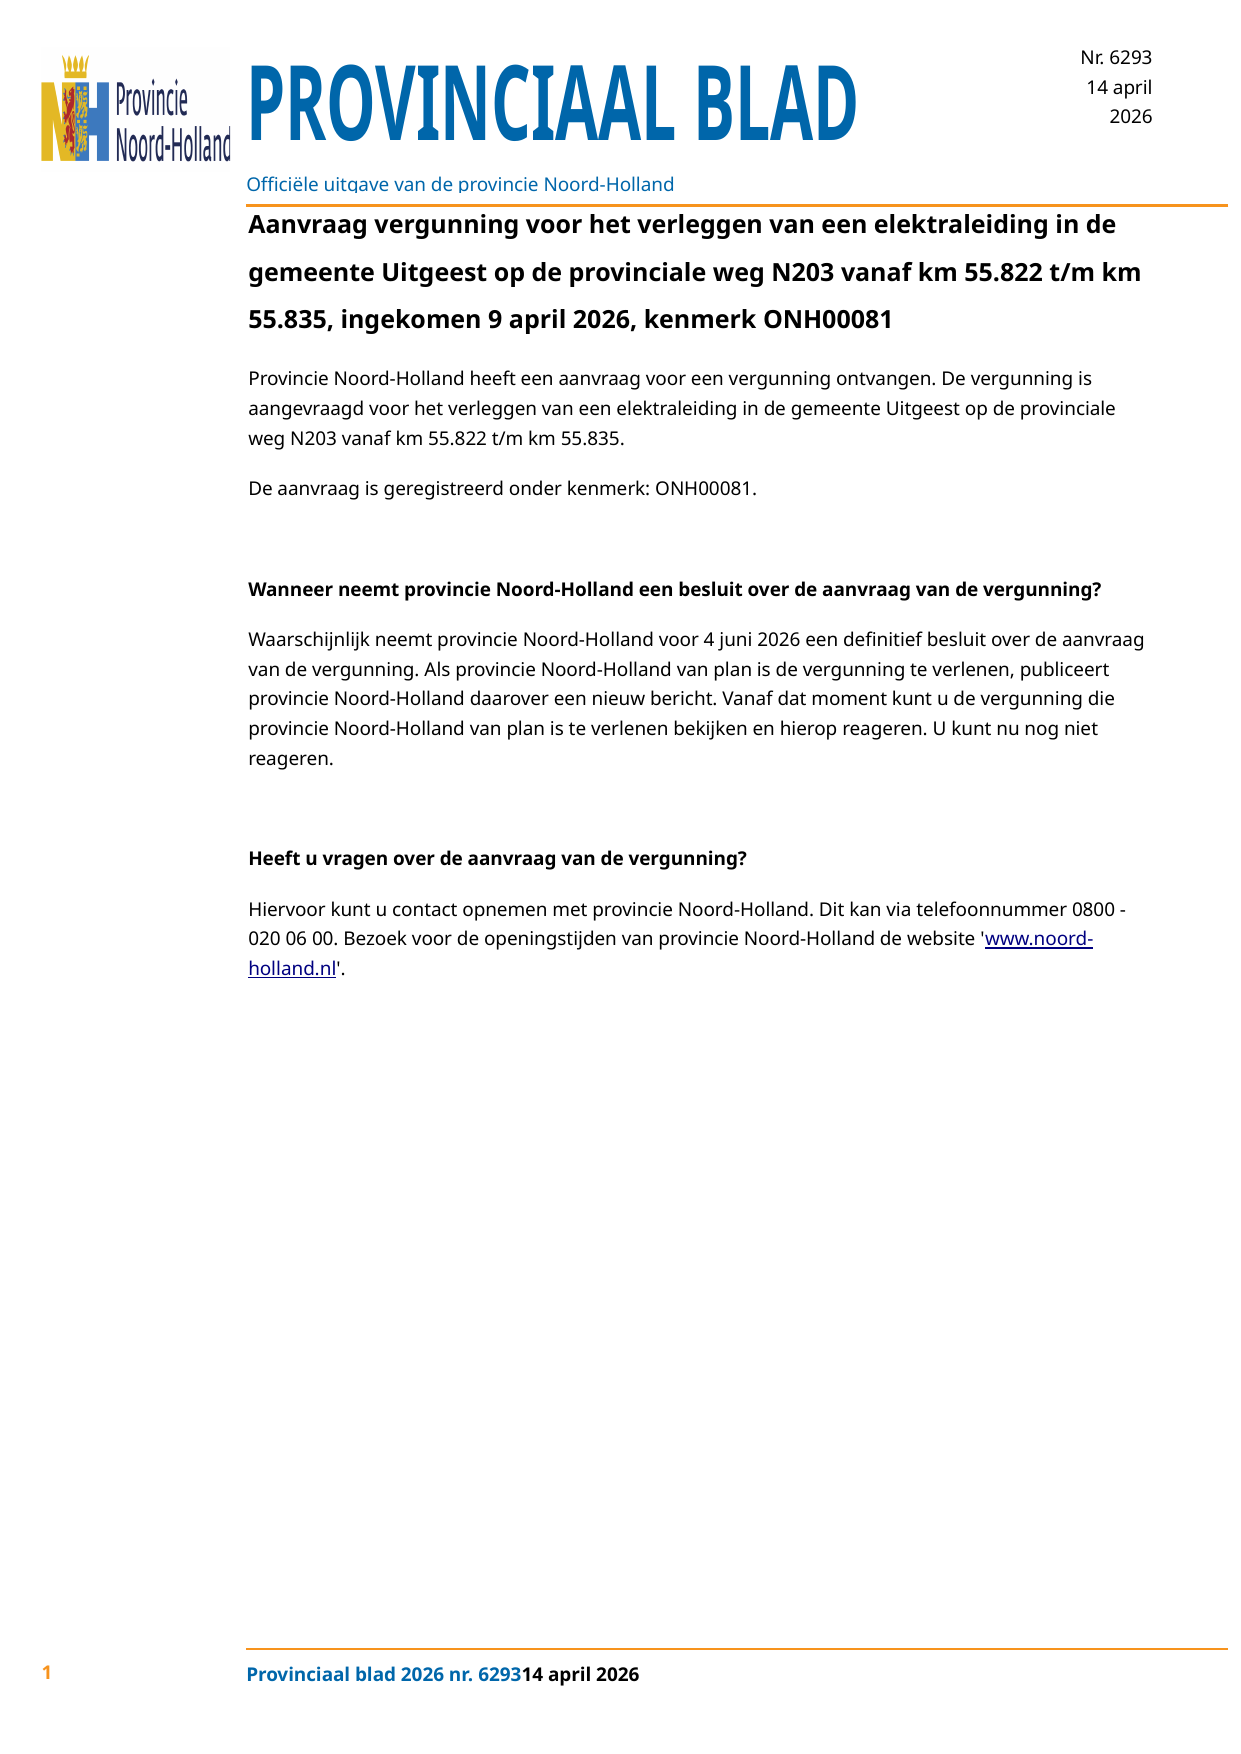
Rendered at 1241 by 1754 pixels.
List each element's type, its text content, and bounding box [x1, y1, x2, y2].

text Waarschijnlijk neemt provincie Noord-Holland voor 4 juni 2026 een definitief besluit over de aanvraag van de vergunning. Als provincie Noord-Holland van plan is de vergunning te verlenen, publiceert provincie Noord-Holland daarover een nieuw bericht. Vanaf dat moment kunt u de vergunning die provincie Noord-Holland van plan is te verlenen bekijken en hierop reageren. U kunt nu nog niet reageren. [248, 626, 1152, 770]
picture [41, 47, 231, 172]
text De aanvraag is geregistreerd onder kenmerk: ONH00081. [248, 475, 1152, 501]
text Hiervoor kunt u contact opnemen met provincie Noord-Holland. Dit kan via telefoonnummer 0800 - 020 06 00. Bezoek voor de openingstijden van provincie Noord-Holland de website 'www.noord-holland.nl'. [248, 896, 1152, 981]
text Provincie Noord-Holland heeft een aanvraag voor een vergunning ontvangen. De vergunning is aangevraagd voor het verleggen van een elektraleiding in de gemeente Uitgeest op de provinciale weg N203 vanaf km 55.822 t/m km 55.835. [248, 366, 1152, 450]
text Heeft u vragen over de aanvraag van de vergunning? [248, 846, 1152, 871]
text Wanneer neemt provincie Noord-Holland een besluit over de aanvraag van de vergunning? [248, 576, 1152, 602]
text Aanvraag vergunning voor het verleggen van een elektraleiding in de gemeente Uitgeest op de provinciale weg N203 vanaf km 55.822 t/m km 55.835, ingekomen 9 april 2026, kenmerk ONH00081 [248, 207, 1152, 336]
